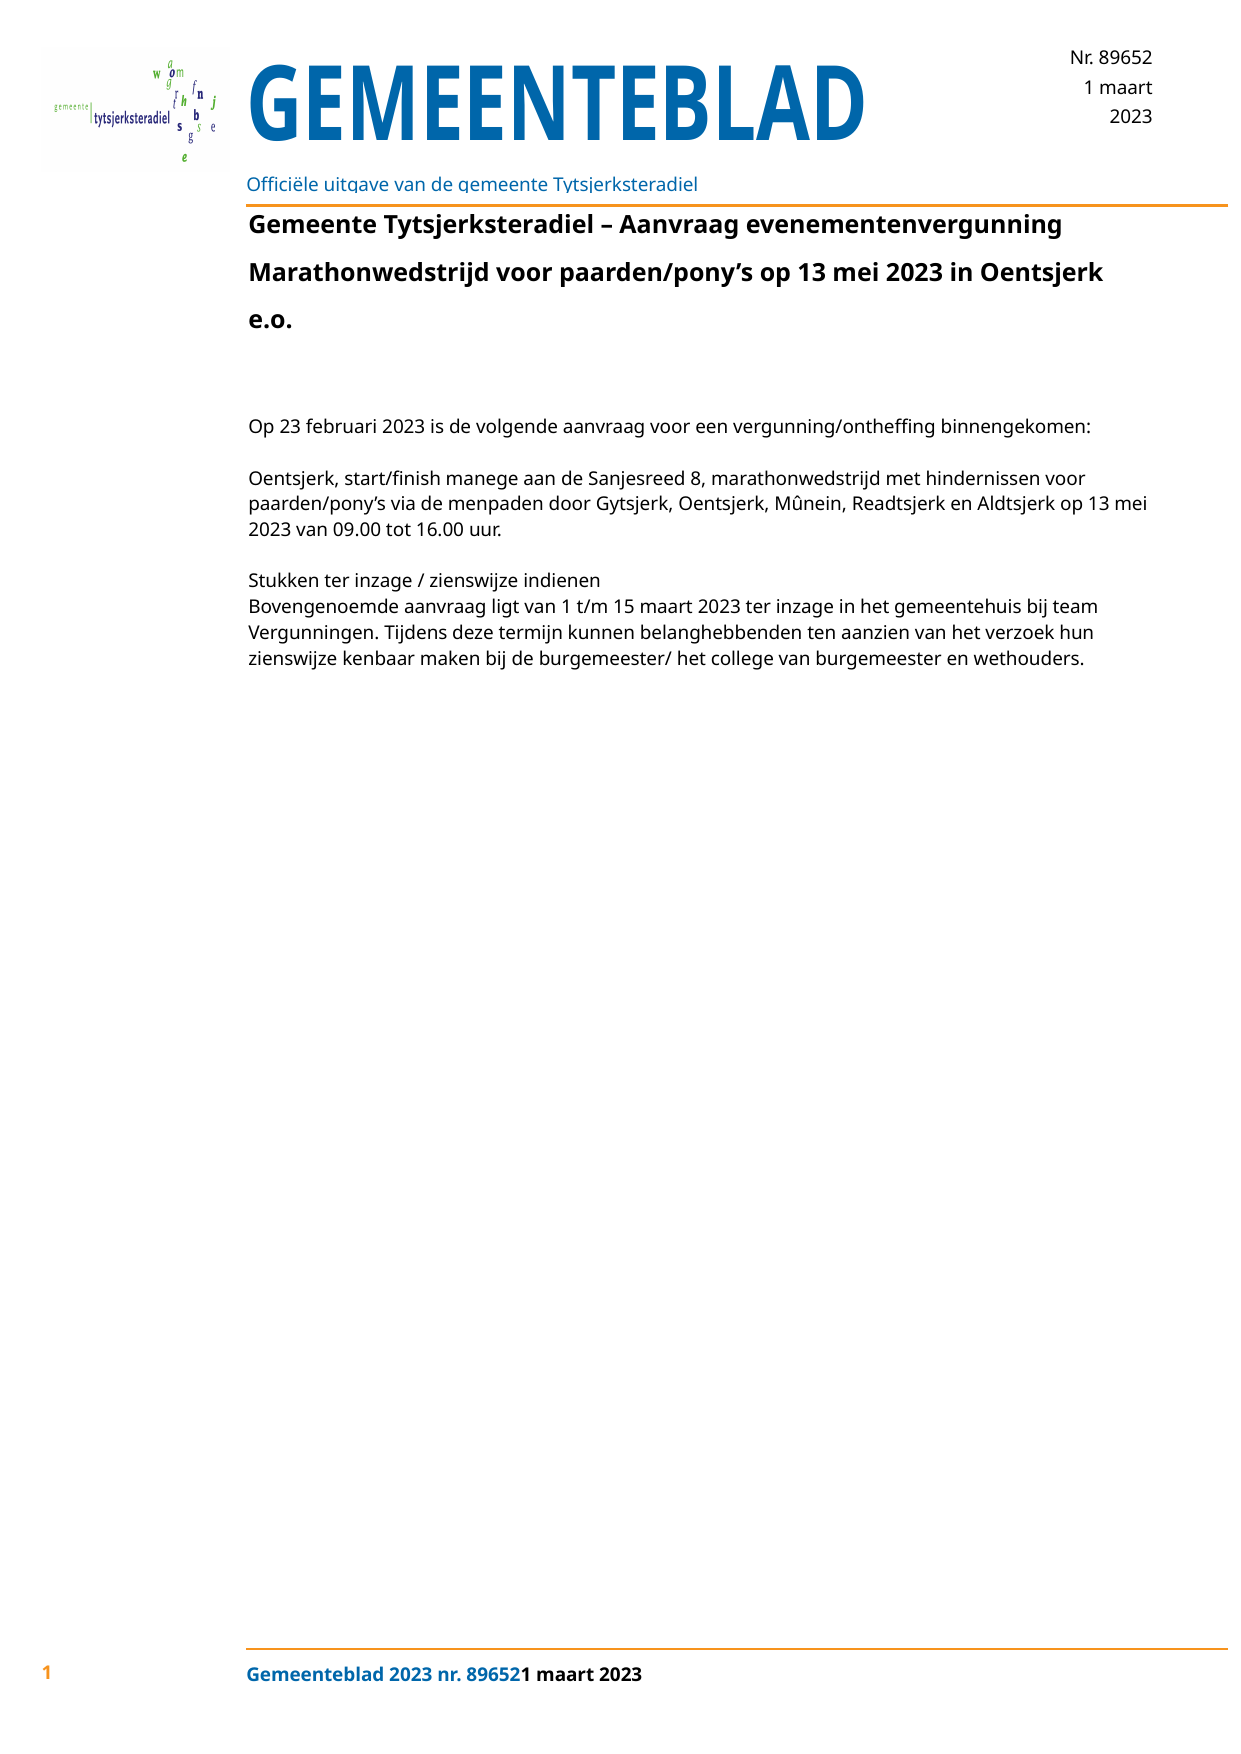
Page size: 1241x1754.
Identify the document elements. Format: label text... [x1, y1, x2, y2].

text Bovengenoemde aanvraag ligt van 1 t/m 15 maart 2023 ter inzage in het gemeentehuis bij team Vergunningen. Tijdens deze termijn kunnen belanghebbenden ten aanzien van het verzoek hun zienswijze kenbaar maken bij de burgemeester/ het college van burgemeester en wethouders. [248, 593, 1152, 671]
text Op 23 februari 2023 is de volgende aanvraag voor een vergunning/ontheffing binnengekomen: [248, 413, 1152, 439]
text Oentsjerk, start/finish manege aan de Sanjesreed 8, marathonwedstrijd met hindernissen voor paarden/pony’s via de menpaden door Gytsjerk, Oentsjerk, Mûnein, Readtsjerk en Aldtsjerk op 13 mei 2023 van 09.00 tot 16.00 uur. [248, 465, 1152, 542]
text Gemeente Tytsjerksteradiel – Aanvraag evenementenvergunning Marathonwedstrijd voor paarden/pony’s op 13 mei 2023 in Oentsjerk e.o. [248, 207, 1152, 336]
picture [41, 47, 231, 172]
text Stukken ter inzage / zienswijze indienen [248, 568, 1152, 593]
